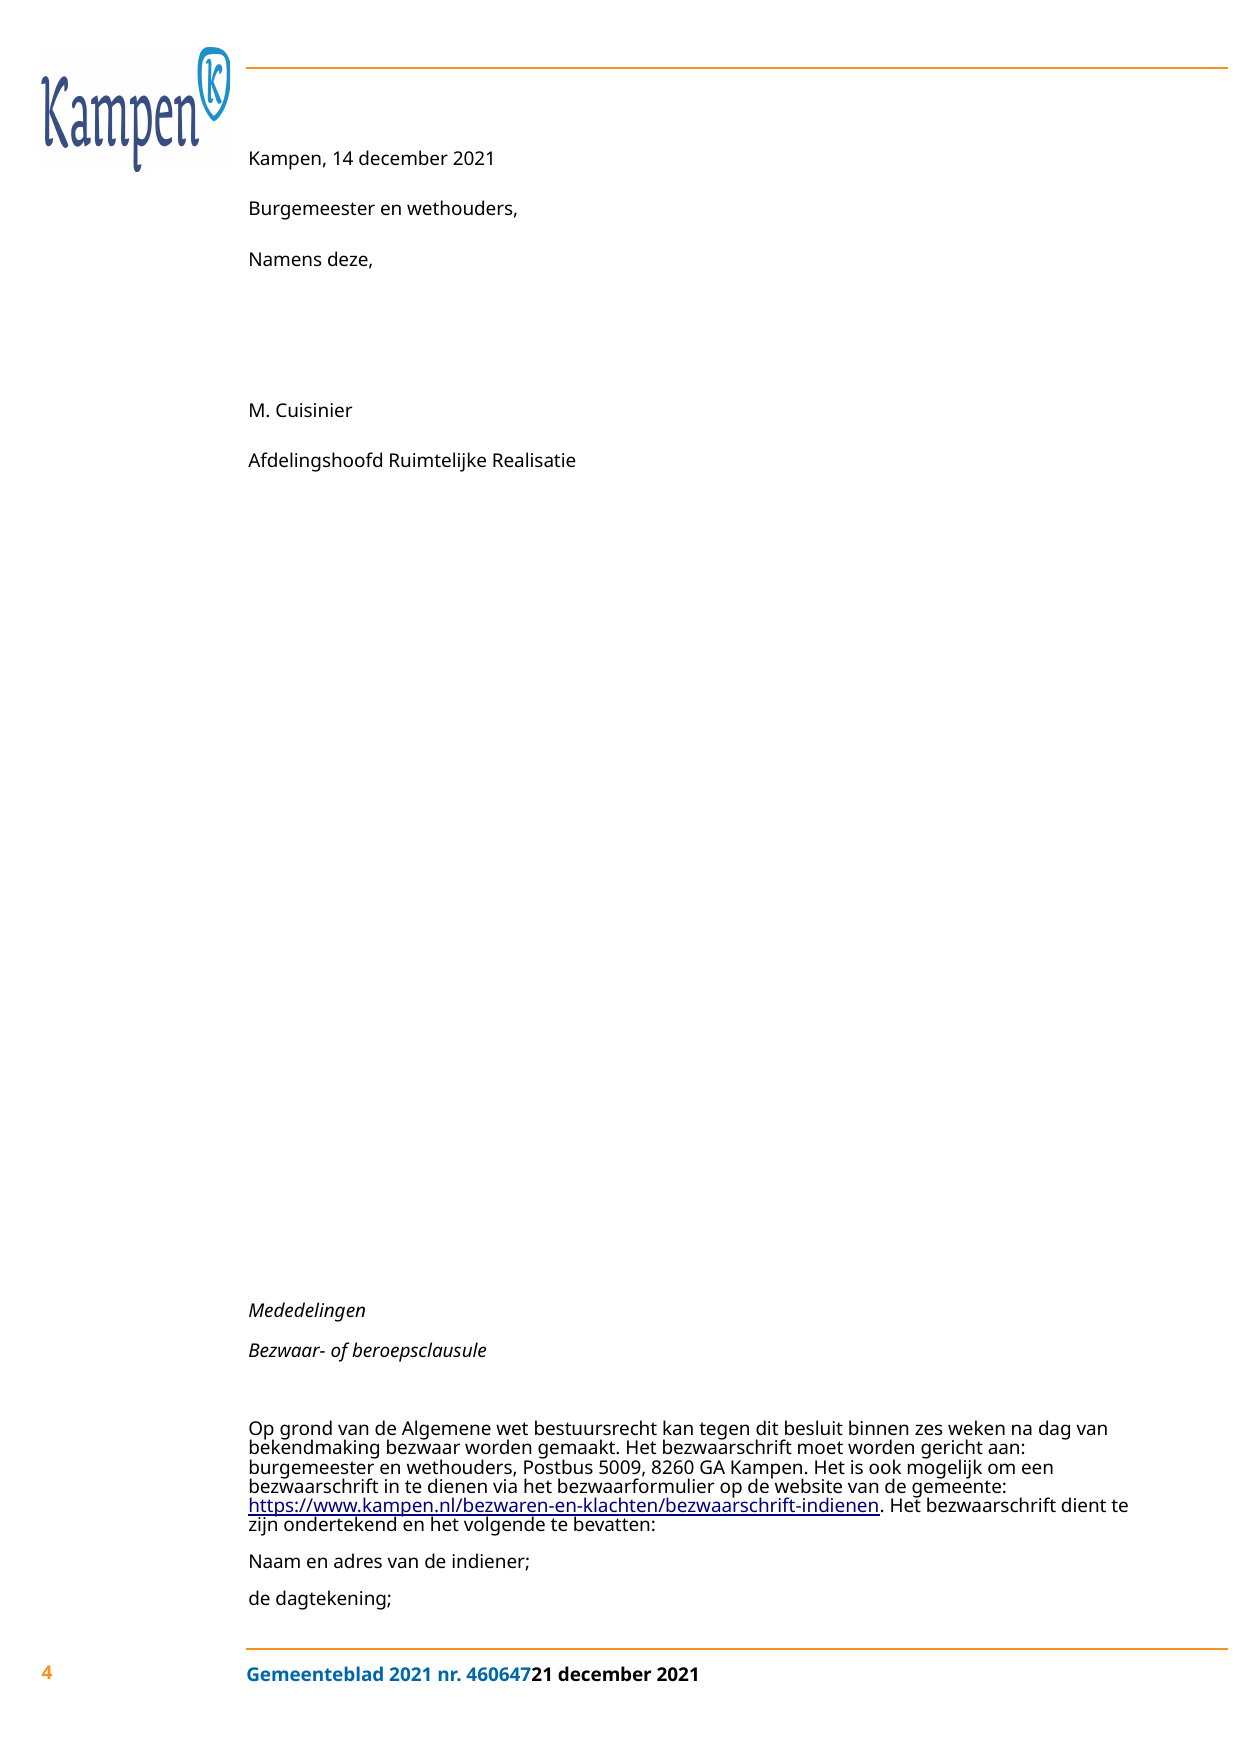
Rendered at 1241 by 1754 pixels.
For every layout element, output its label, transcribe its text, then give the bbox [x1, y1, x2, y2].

text Namens deze, [248, 246, 1152, 272]
text Op grond van de Algemene wet bestuursrecht kan tegen dit besluit binnen zes weken na dag van bekendmaking bezwaar worden gemaakt. Het bezwaarschrift moet worden gericht aan: burgemeester en wethouders, Postbus 5009, 8260 GA Kampen. Het is ook mogelijk om een bezwaarschrift in te dienen via het bezwaarformulier op de website van de gemeente: https://www.kampen.nl/bezwaren-en-klachten/bezwaarschrift-indienen. Het bezwaarschrift dient te zijn ondertekend en het volgende te bevatten: [248, 1420, 1152, 1536]
text Burgemeester en wethouders, [248, 196, 1152, 221]
text Afdelingshoofd Ruimtelijke Realisatie [248, 448, 1152, 473]
text de dagtekening; [248, 1590, 1152, 1610]
text Mededelingen [248, 1297, 1152, 1323]
text Bezwaar- of beroepsclausule [248, 1337, 1152, 1362]
text Kampen, 14 december 2021 [248, 145, 1152, 171]
text M. Cuisinier [248, 397, 1152, 423]
text Naam en adres van de indiener; [248, 1553, 1152, 1573]
picture [41, 47, 231, 172]
